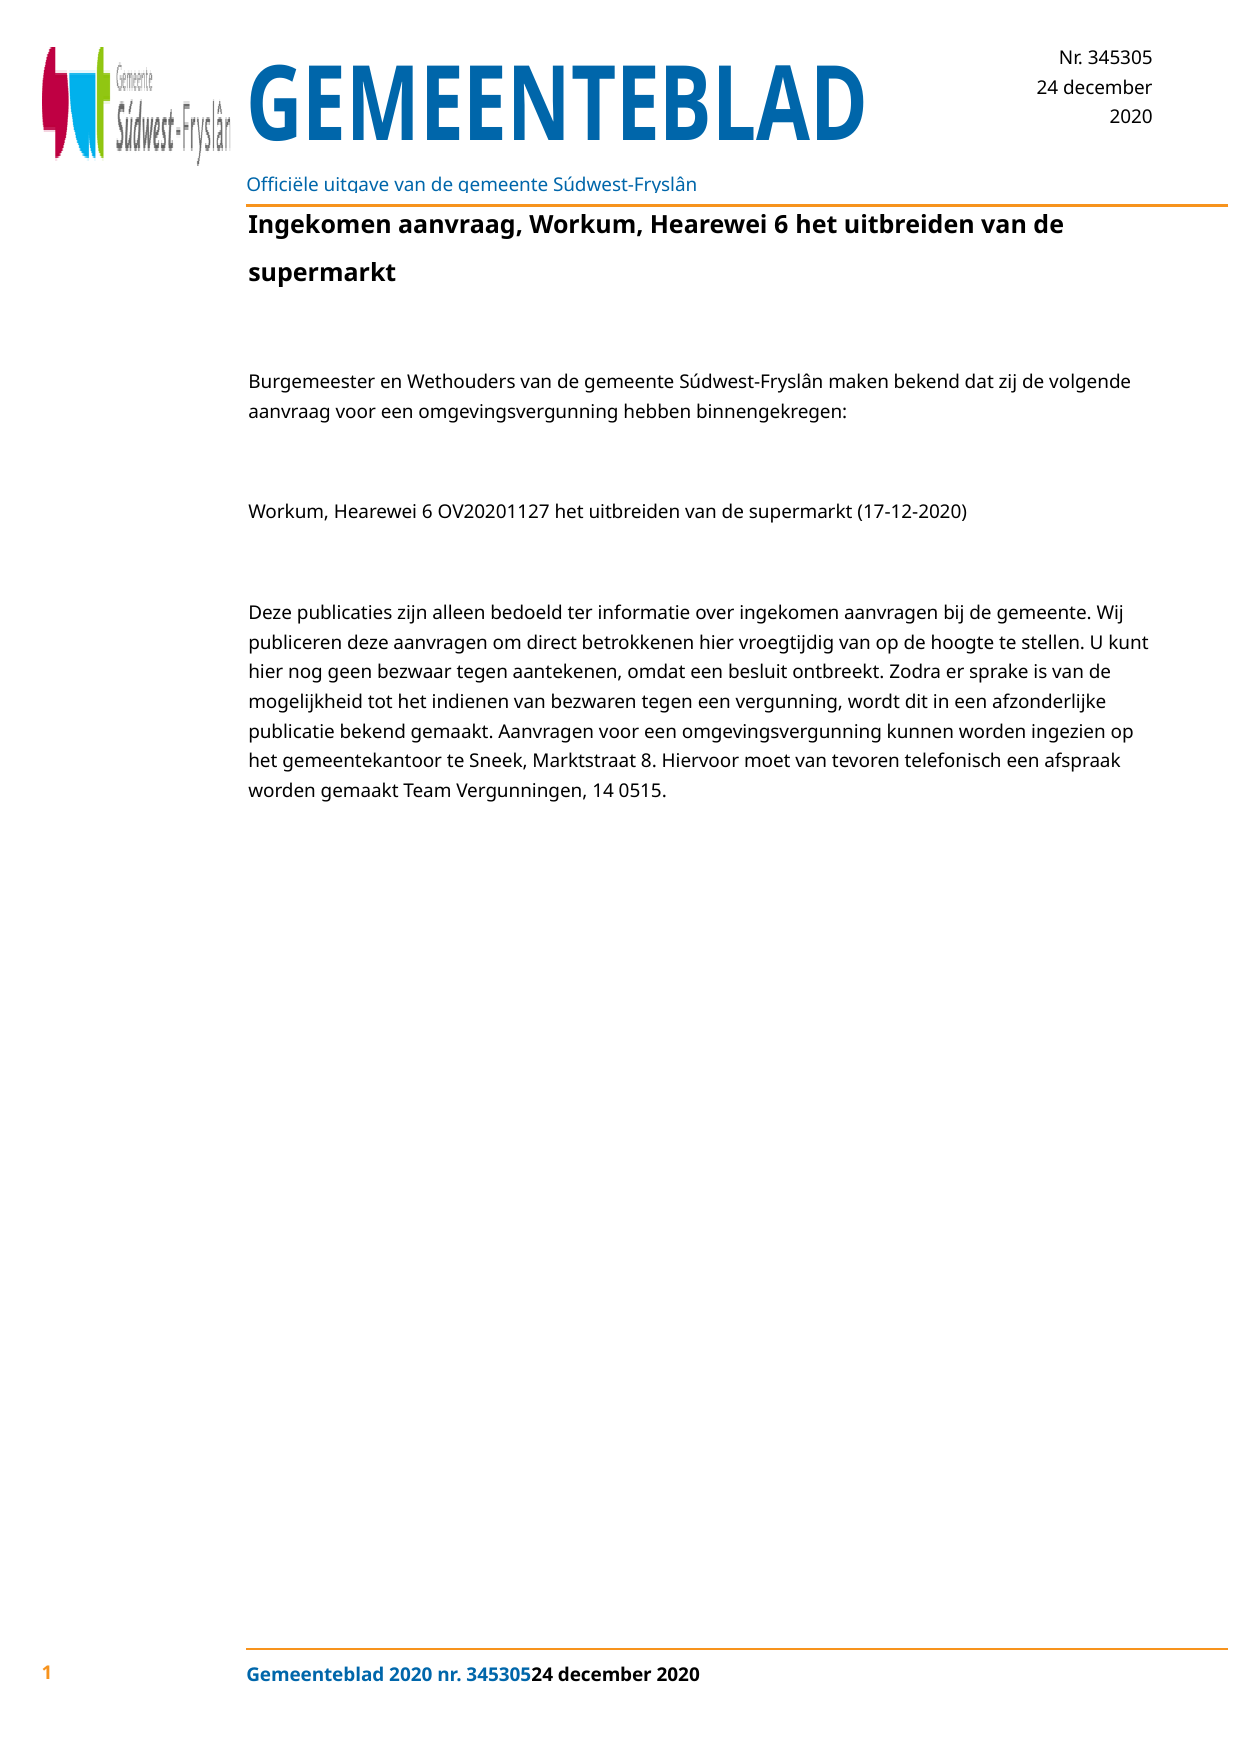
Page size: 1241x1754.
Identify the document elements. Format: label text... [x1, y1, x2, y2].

picture [41, 47, 231, 172]
text Burgemeester en Wethouders van de gemeente Súdwest-Fryslân maken bekend dat zij de volgende aanvraag voor een omgevingsvergunning hebben binnengekregen: [248, 368, 1152, 424]
text Workum, Hearewei 6 OV20201127 het uitbreiden van de supermarkt (17-12-2020) [248, 499, 1152, 524]
text Deze publicaties zijn alleen bedoeld ter informatie over ingekomen aanvragen bij de gemeente. Wij publiceren deze aanvragen om direct betrokkenen hier vroegtijdig van op de hoogte te stellen. U kunt hier nog geen bezwaar tegen aantekenen, omdat een besluit ontbreekt. Zodra er sprake is van de mogelijkheid tot het indienen van bezwaren tegen een vergunning, wordt dit in een afzonderlijke publicatie bekend gemaakt. Aanvragen voor een omgevingsvergunning kunnen worden ingezien op het gemeentekantoor te Sneek, Marktstraat 8. Hiervoor moet van tevoren telefonisch een afspraak worden gemaakt Team Vergunningen, 14 0515. [248, 599, 1152, 803]
text Ingekomen aanvraag, Workum, Hearewei 6 het uitbreiden van de supermarkt [248, 207, 1152, 288]
